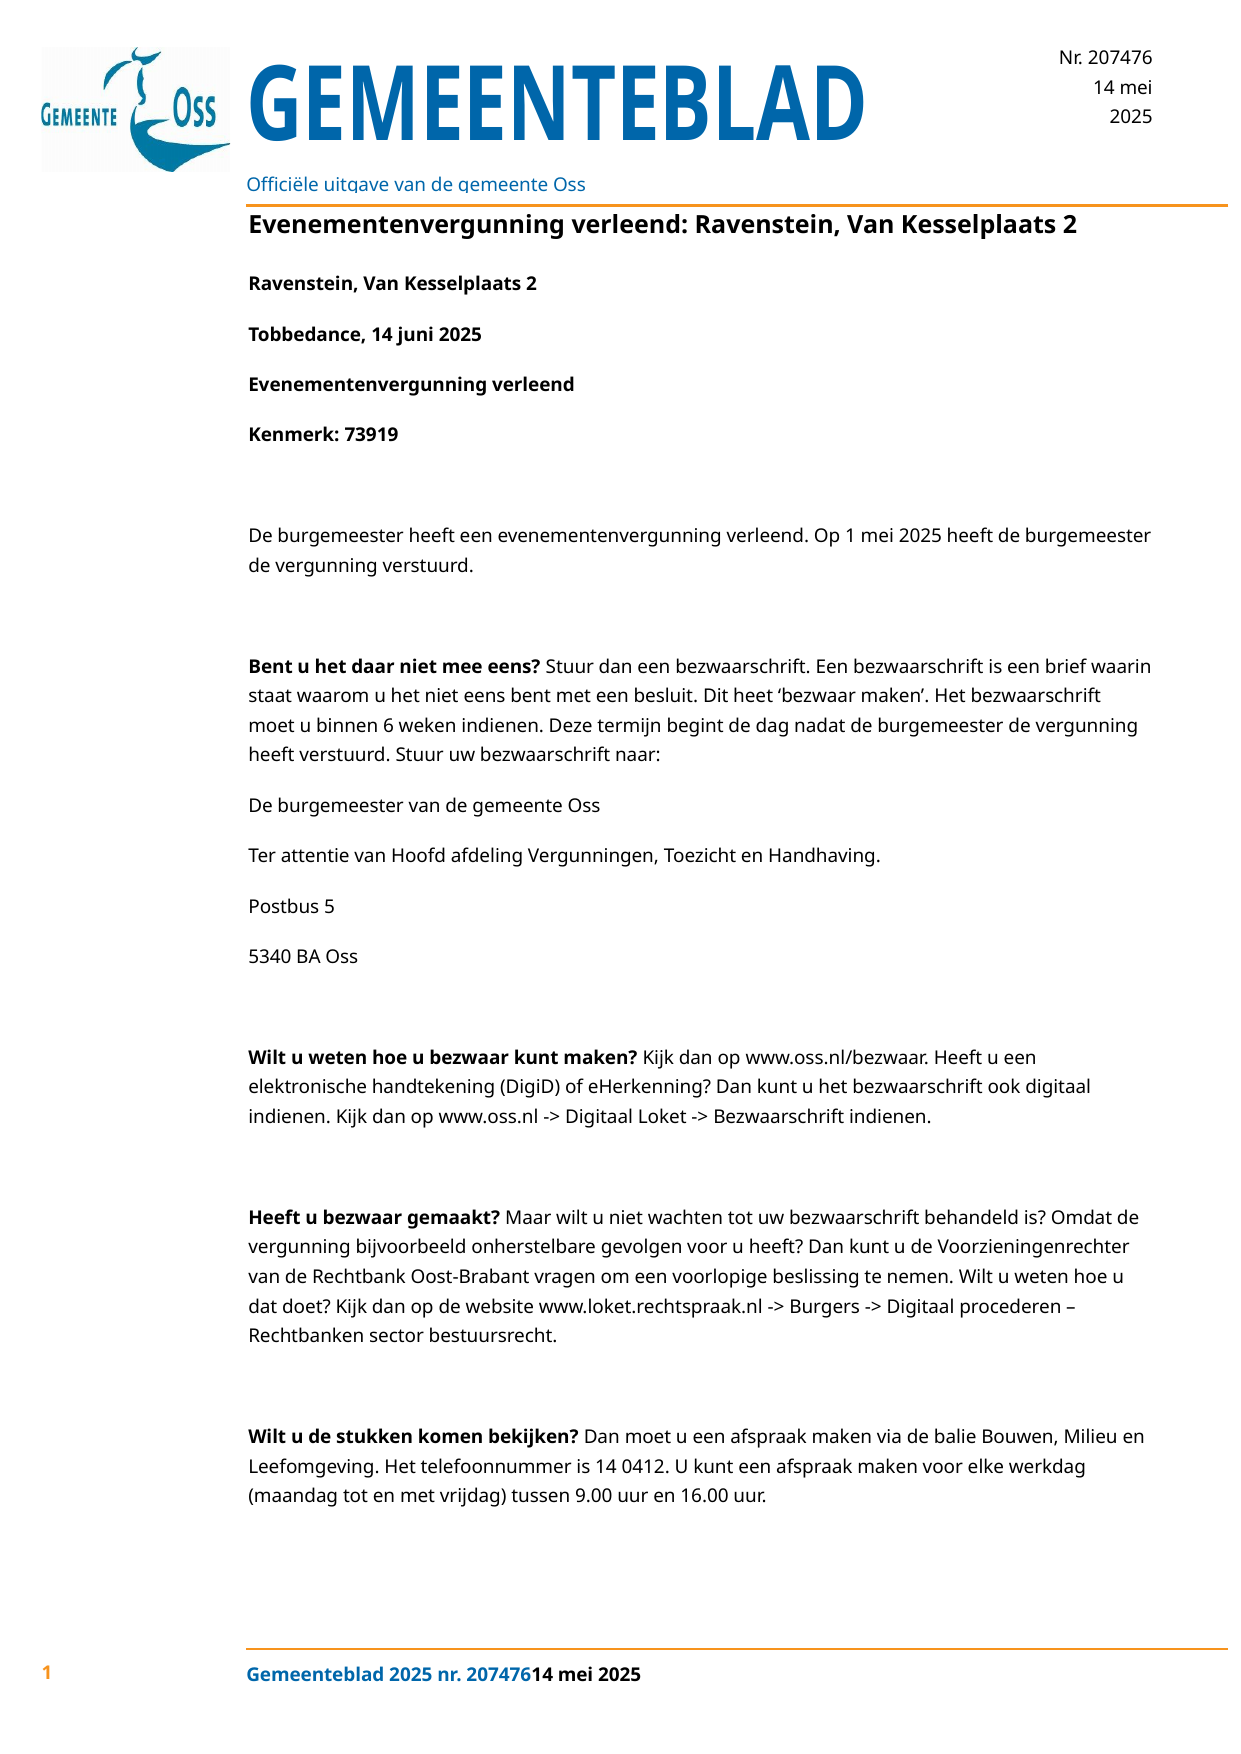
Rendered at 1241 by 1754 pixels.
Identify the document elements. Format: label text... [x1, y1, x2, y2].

text Ravenstein, Van Kesselplaats 2 [248, 270, 1152, 296]
text Bent u het daar niet mee eens? Stuur dan een bezwaarschrift. Een bezwaarschrift is een brief waarin staat waarom u het niet eens bent met een besluit. Dit heet ‘bezwaar maken’. Het bezwaarschrift moet u binnen 6 weken indienen. Deze termijn begint de dag nadat de burgemeester de vergunning heeft verstuurd. Stuur uw bezwaarschrift naar: [248, 653, 1152, 767]
text Postbus 5 [248, 893, 1152, 918]
text Kenmerk: 73919 [248, 422, 1152, 447]
text 5340 BA Oss [248, 943, 1152, 969]
text De burgemeester heeft een evenementenvergunning verleend. Op 1 mei 2025 heeft de burgemeester de vergunning verstuurd. [248, 522, 1152, 578]
picture [41, 47, 231, 172]
text Wilt u de stukken komen bekijken? Dan moet u een afspraak maken via de balie Bouwen, Milieu en Leefomgeving. Het telefoonnummer is 14 0412. U kunt een afspraak maken voor elke werkdag (maandag tot en met vrijdag) tussen 9.00 uur en 16.00 uur. [248, 1423, 1152, 1508]
text Wilt u weten hoe u bezwaar kunt maken? Kijk dan op www.oss.nl/bezwaar. Heeft u een elektronische handtekening (DigiD) of eHerkenning? Dan kunt u het bezwaarschrift ook digitaal indienen. Kijk dan op www.oss.nl -> Digitaal Loket -> Bezwaarschrift indienen. [248, 1044, 1152, 1129]
text Evenementenvergunning verleend [248, 371, 1152, 397]
text Tobbedance, 14 juni 2025 [248, 321, 1152, 346]
text Evenementenvergunning verleend: Ravenstein, Van Kesselplaats 2 [248, 207, 1152, 241]
text Heeft u bezwaar gemaakt? Maar wilt u niet wachten tot uw bezwaarschrift behandeld is? Omdat de vergunning bijvoorbeeld onherstelbare gevolgen voor u heeft? Dan kunt u de Voorzieningenrechter van de Rechtbank Oost-Brabant vragen om een voorlopige beslissing te nemen. Wilt u weten hoe u dat doet? Kijk dan op de website www.loket.rechtspraak.nl -> Burgers -> Digitaal procederen – Rechtbanken sector bestuursrecht. [248, 1204, 1152, 1348]
text Ter attentie van Hoofd afdeling Vergunningen, Toezicht en Handhaving. [248, 842, 1152, 868]
text De burgemeester van de gemeente Oss [248, 792, 1152, 818]
